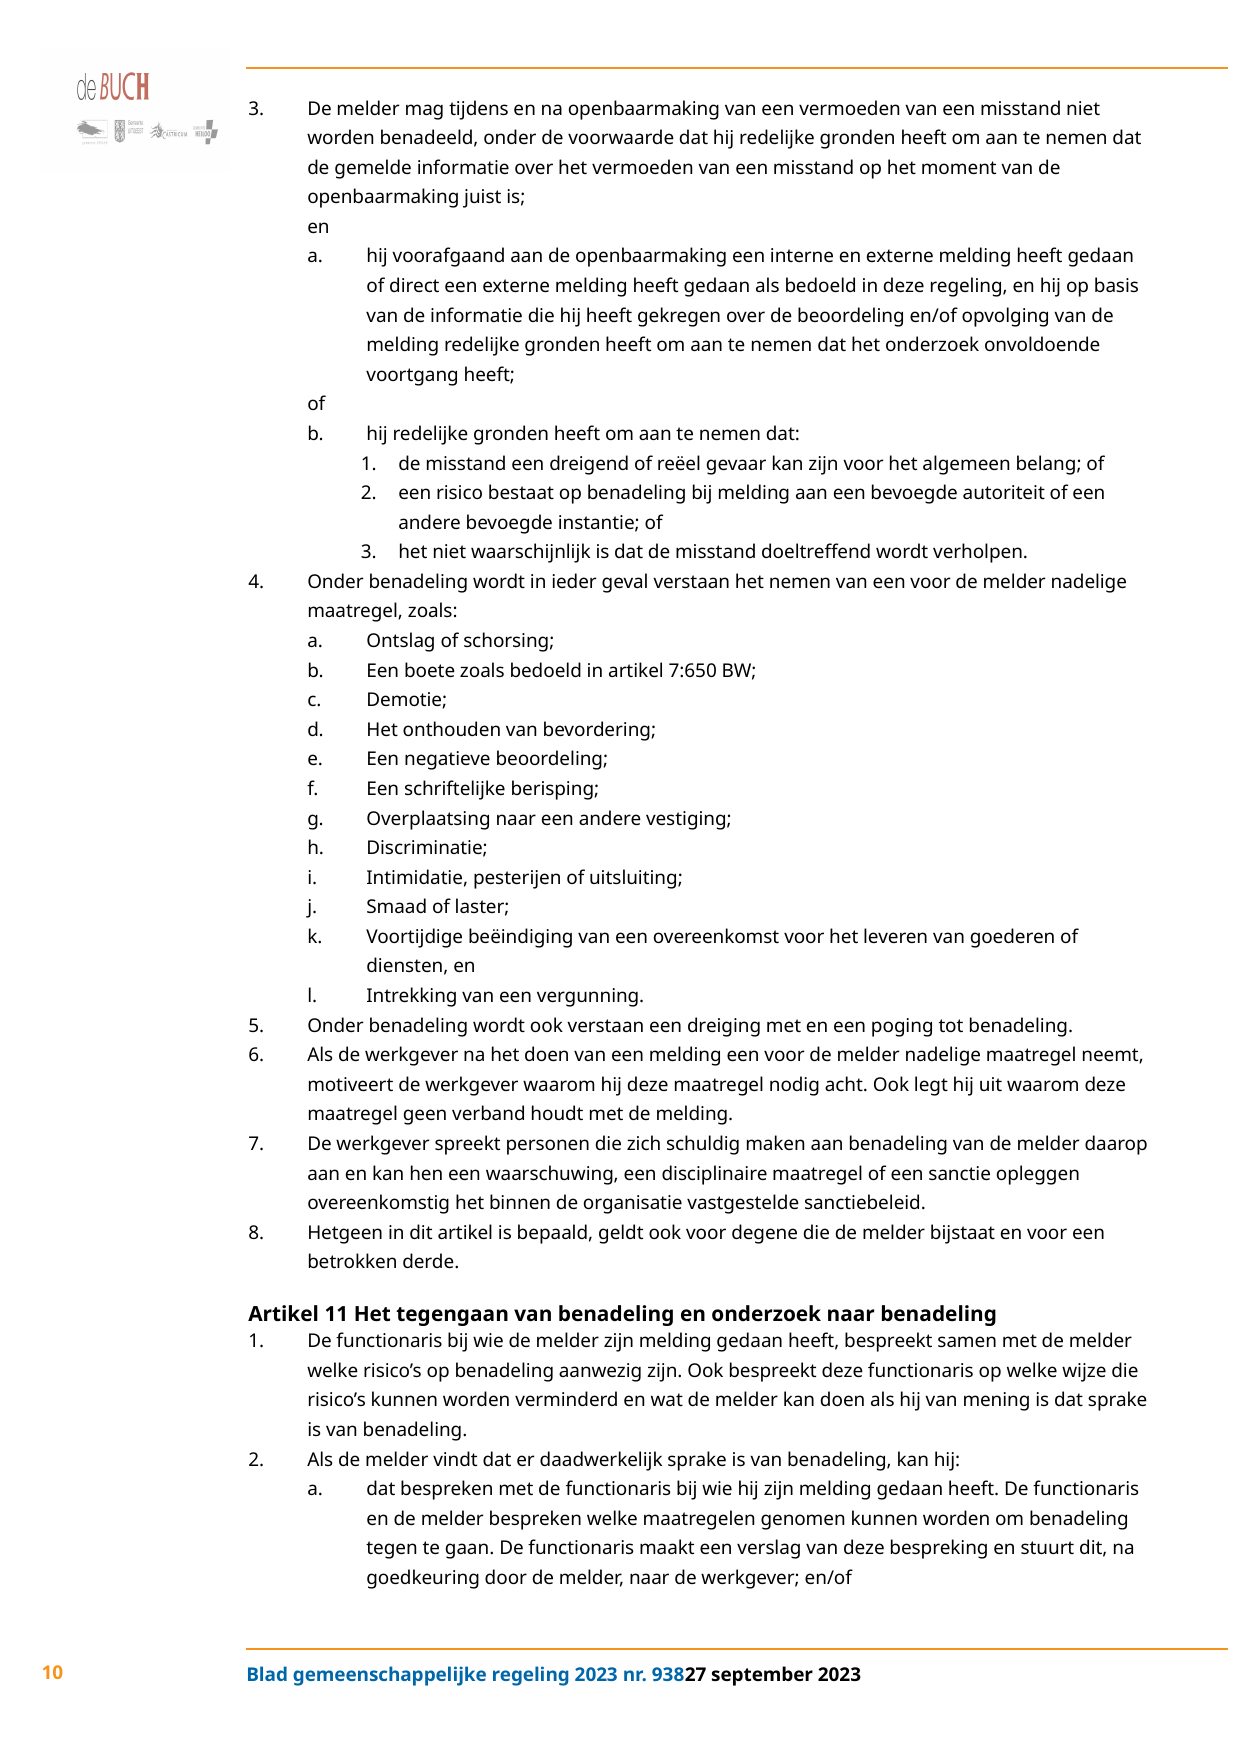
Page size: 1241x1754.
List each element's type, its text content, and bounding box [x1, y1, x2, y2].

list dat bespreken met de functionaris bij wie hij zijn melding gedaan heeft. De functionaris en de melder bespreken welke maatregelen genomen kunnen worden om benadeling tegen te gaan. De functionaris maakt een verslag van deze bespreking en stuurt dit, na goedkeuring door de melder, naar de werkgever; en/of [307, 1475, 1152, 1590]
list of [248, 391, 1152, 416]
list De werkgever spreekt personen die zich schuldig maken aan benadeling van de melder daarop aan en kan hen een waarschuwing, een disciplinaire maatregel of een sanctie opleggen overeenkomstig het binnen de organisatie vastgestelde sanctiebeleid. [248, 1130, 1152, 1215]
list Demotie; [307, 686, 1152, 712]
list De functionaris bij wie de melder zijn melding gedaan heeft, bespreekt samen met de melder welke risico’s op benadeling aanwezig zijn. Ook bespreekt deze functionaris op welke wijze die risico’s kunnen worden verminderd en wat de melder kan doen als hij van mening is dat sprake is van benadeling. [248, 1327, 1152, 1442]
list Overplaatsing naar een andere vestiging; [307, 805, 1152, 831]
list Voortijdige beëindiging van een overeenkomst voor het leveren van goederen of diensten, en [307, 923, 1152, 978]
list Ontslag of schorsing; [307, 627, 1152, 653]
list Intrekking van een vergunning. [307, 982, 1152, 1008]
list hij voorafgaand aan de openbaarmaking een interne en externe melding heeft gedaan of direct een externe melding heeft gedaan als bedoeld in deze regeling, en hij op basis van de informatie die hij heeft gekregen over de beoordeling en/of opvolging van de melding redelijke gronden heeft om aan te nemen dat het onderzoek onvoldoende voortgang heeft; [307, 243, 1152, 387]
list de misstand een dreigend of reëel gevaar kan zijn voor het algemeen belang; of [361, 450, 1152, 476]
list Discriminatie; [307, 834, 1152, 860]
list Smaad of laster; [307, 893, 1152, 919]
list Het onthouden van bevordering; [307, 716, 1152, 742]
list Een negatieve beoordeling; [307, 746, 1152, 771]
list Onder benadeling wordt in ieder geval verstaan het nemen van een voor de melder nadelige maatregel, zoals: [248, 568, 1152, 623]
list Als de werkgever na het doen van een melding een voor de melder nadelige maatregel neemt, motiveert de werkgever waarom hij deze maatregel nodig acht. Ook legt hij uit waarom deze maatregel geen verband houdt met de melding. [248, 1041, 1152, 1126]
list het niet waarschijnlijk is dat de misstand doeltreffend wordt verholpen. [361, 538, 1152, 564]
list Intimidatie, pesterijen of uitsluiting; [307, 864, 1152, 890]
picture [41, 47, 231, 172]
list Onder benadeling wordt ook verstaan een dreiging met en een poging tot benadeling. [248, 1012, 1152, 1038]
list Hetgeen in dit artikel is bepaald, geldt ook voor degene die de melder bijstaat en voor een betrokken derde. [248, 1219, 1152, 1274]
list een risico bestaat op benadeling bij melding aan een bevoegde autoriteit of een andere bevoegde instantie; of [361, 479, 1152, 535]
list Als de melder vindt dat er daadwerkelijk sprake is van benadeling, kan hij: [248, 1446, 1152, 1471]
list Een boete zoals bedoeld in artikel 7:650 BW; [307, 657, 1152, 683]
text Artikel 11 Het tegengaan van benadeling en onderzoek naar benadeling [248, 1299, 1152, 1327]
list hij redelijke gronden heeft om aan te nemen dat: [307, 420, 1152, 446]
list en [248, 213, 1152, 239]
list De melder mag tijdens en na openbaarmaking van een vermoeden van een misstand niet worden benadeeld, onder de voorwaarde dat hij redelijke gronden heeft om aan te nemen dat de gemelde informatie over het vermoeden van een misstand op het moment van de openbaarmaking juist is; [248, 95, 1152, 209]
list Een schriftelijke berisping; [307, 775, 1152, 801]
